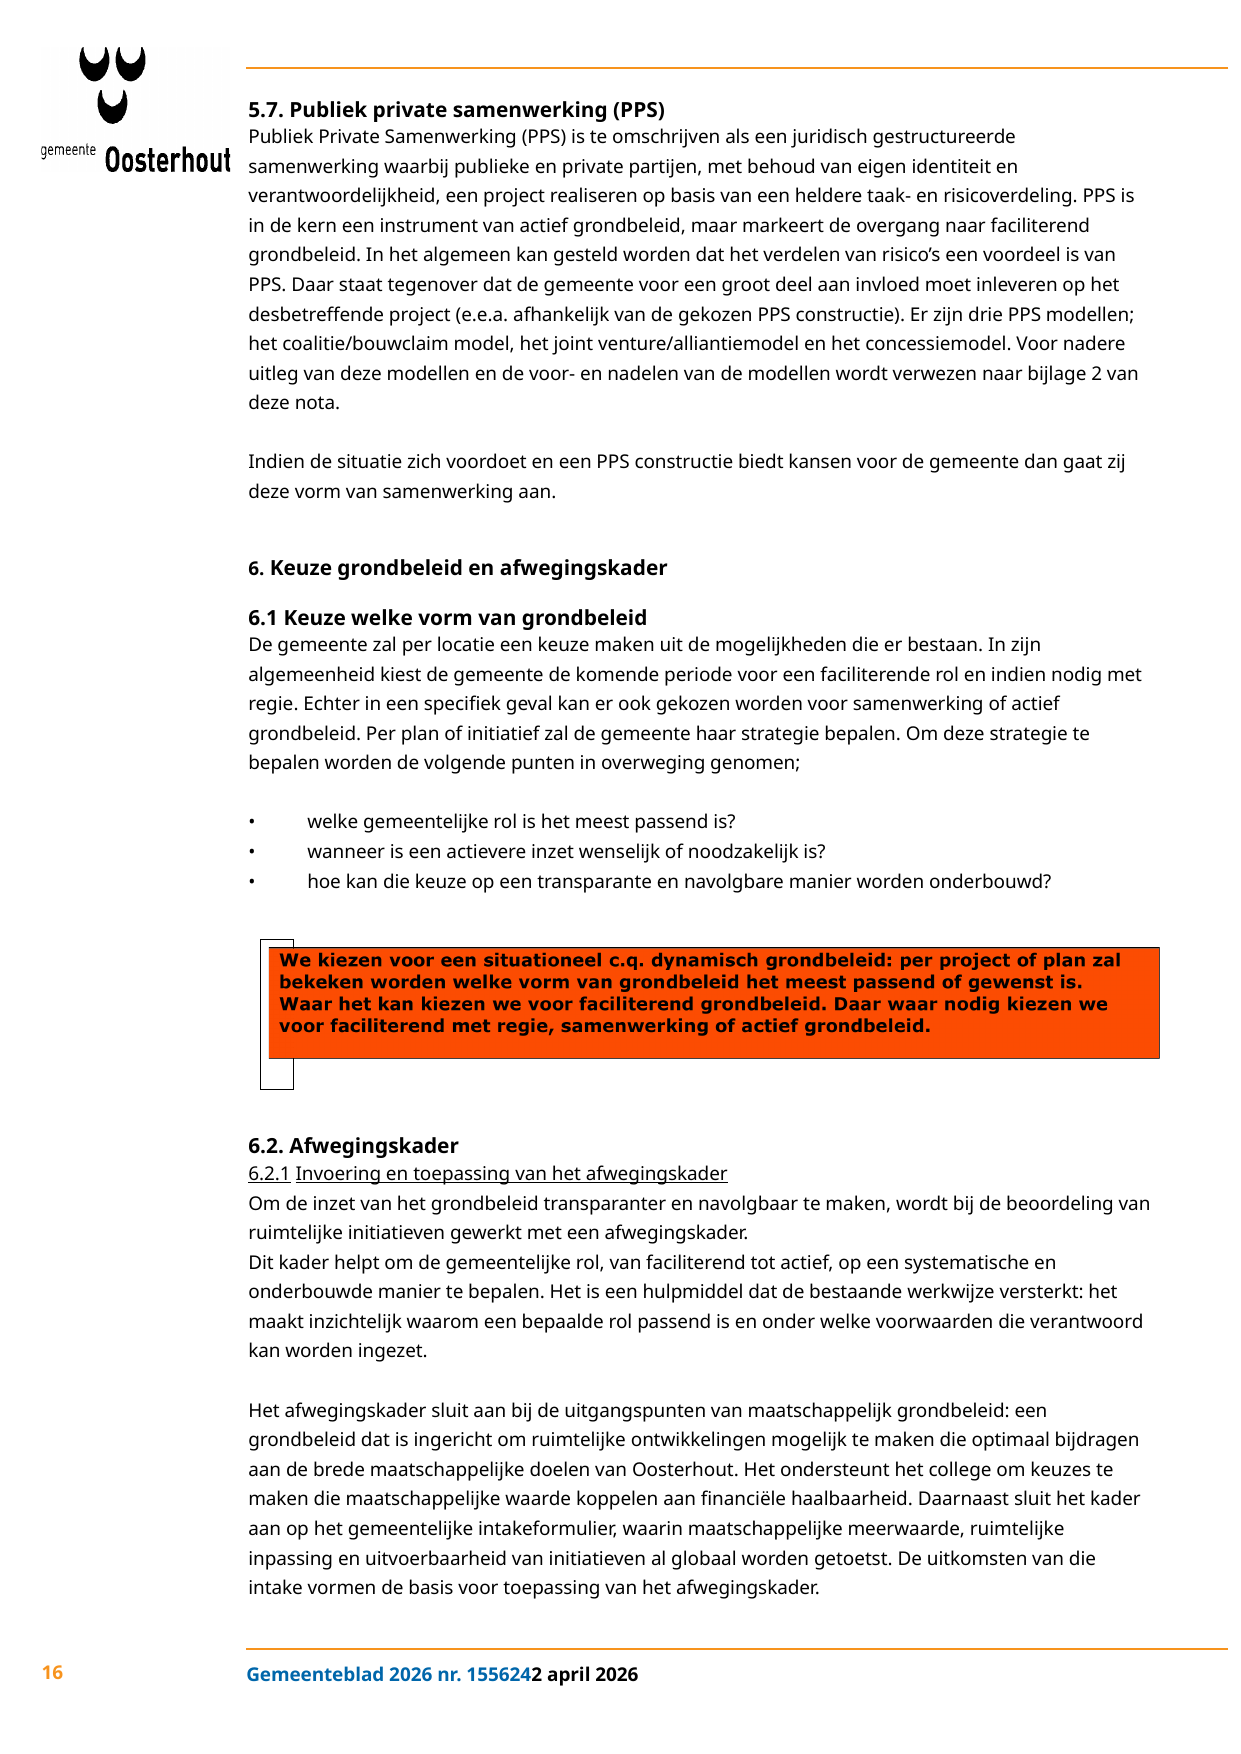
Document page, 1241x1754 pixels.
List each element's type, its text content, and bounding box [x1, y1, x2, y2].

picture [41, 47, 231, 172]
text 6. Keuze grondbeleid en afwegingskader [248, 553, 1152, 582]
list welke gemeentelijke rol is het meest passend is? [248, 809, 1152, 834]
text Dit kader helpt om de gemeentelijke rol, van faciliterend tot actief, op een systematische en onderbouwde manier te bepalen. Het is een hulpmiddel dat de bestaande werkwijze versterkt: het maakt inzichtelijk waarom een bepaalde rol passend is en onder welke voorwaarden die verantwoord kan worden ingezet. [248, 1249, 1152, 1363]
list wanneer is een actievere inzet wenselijk of noodzakelijk is? [248, 838, 1152, 864]
picture [268, 947, 1173, 1081]
text Om de inzet van het grondbeleid transparanter en navolgbaar te maken, wordt bij de beoordeling van ruimtelijke initiatieven gewerkt met een afwegingskader. [248, 1190, 1152, 1245]
text De gemeente zal per locatie een keuze maken uit de mogelijkheden die er bestaan. In zijn algemeenheid kiest de gemeente de komende periode voor een faciliterende rol en indien nodig met regie. Echter in een specifiek geval kan er ook gekozen worden voor samenwerking of actief grondbeleid. Per plan of initiatief zal de gemeente haar strategie bepalen. Om deze strategie te bepalen worden de volgende punten in overweging genomen; [248, 631, 1152, 775]
text Publiek Private Samenwerking (PPS) is te omschrijven als een juridisch gestructureerde samenwerking waarbij publieke en private partijen, met behoud van eigen identiteit en verantwoordelijkheid, een project realiseren op basis van een heldere taak- en risicoverdeling. PPS is in de kern een instrument van actief grondbeleid, maar markeert de overgang naar faciliterend grondbeleid. In het algemeen kan gesteld worden dat het verdelen van risico’s een voordeel is van PPS. Daar staat tegenover dat de gemeente voor een groot deel aan invloed moet inleveren op het desbetreffende project (e.e.a. afhankelijk van de gekozen PPS constructie). Er zijn drie PPS modellen; het coalitie/bouwclaim model, het joint venture/alliantiemodel en het concessiemodel. Voor nadere uitleg van deze modellen en de voor- en nadelen van de modellen wordt verwezen naar bijlage 2 van deze nota. [248, 123, 1152, 415]
text 6.2.1 Invoering en toepassing van het afwegingskader [248, 1160, 1152, 1186]
list hoe kan die keuze op een transparante en navolgbare manier worden onderbouwd? [248, 868, 1152, 893]
text 6.2. Afwegingskader [248, 1132, 1152, 1160]
text 5.7. Publiek private samenwerking (PPS) [248, 95, 1152, 123]
text Het afwegingskader sluit aan bij de uitgangspunten van maatschappelijk grondbeleid: een grondbeleid dat is ingericht om ruimtelijke ontwikkelingen mogelijk te maken die optimaal bijdragen aan de brede maatschappelijke doelen van Oosterhout. Het ondersteunt het college om keuzes te maken die maatschappelijke waarde koppelen aan financiële haalbaarheid. Daarnaast sluit het kader aan op het gemeentelijke intakeformulier, waarin maatschappelijke meerwaarde, ruimtelijke inpassing en uitvoerbaarheid van initiatieven al globaal worden getoetst. De uitkomsten van die intake vormen de basis voor toepassing van het afwegingskader. [248, 1397, 1152, 1600]
text 6.1 Keuze welke vorm van grondbeleid [248, 603, 1152, 631]
text Indien de situatie zich voordoet en een PPS constructie biedt kansen voor de gemeente dan gaat zij deze vorm van samenwerking aan. [248, 449, 1152, 504]
